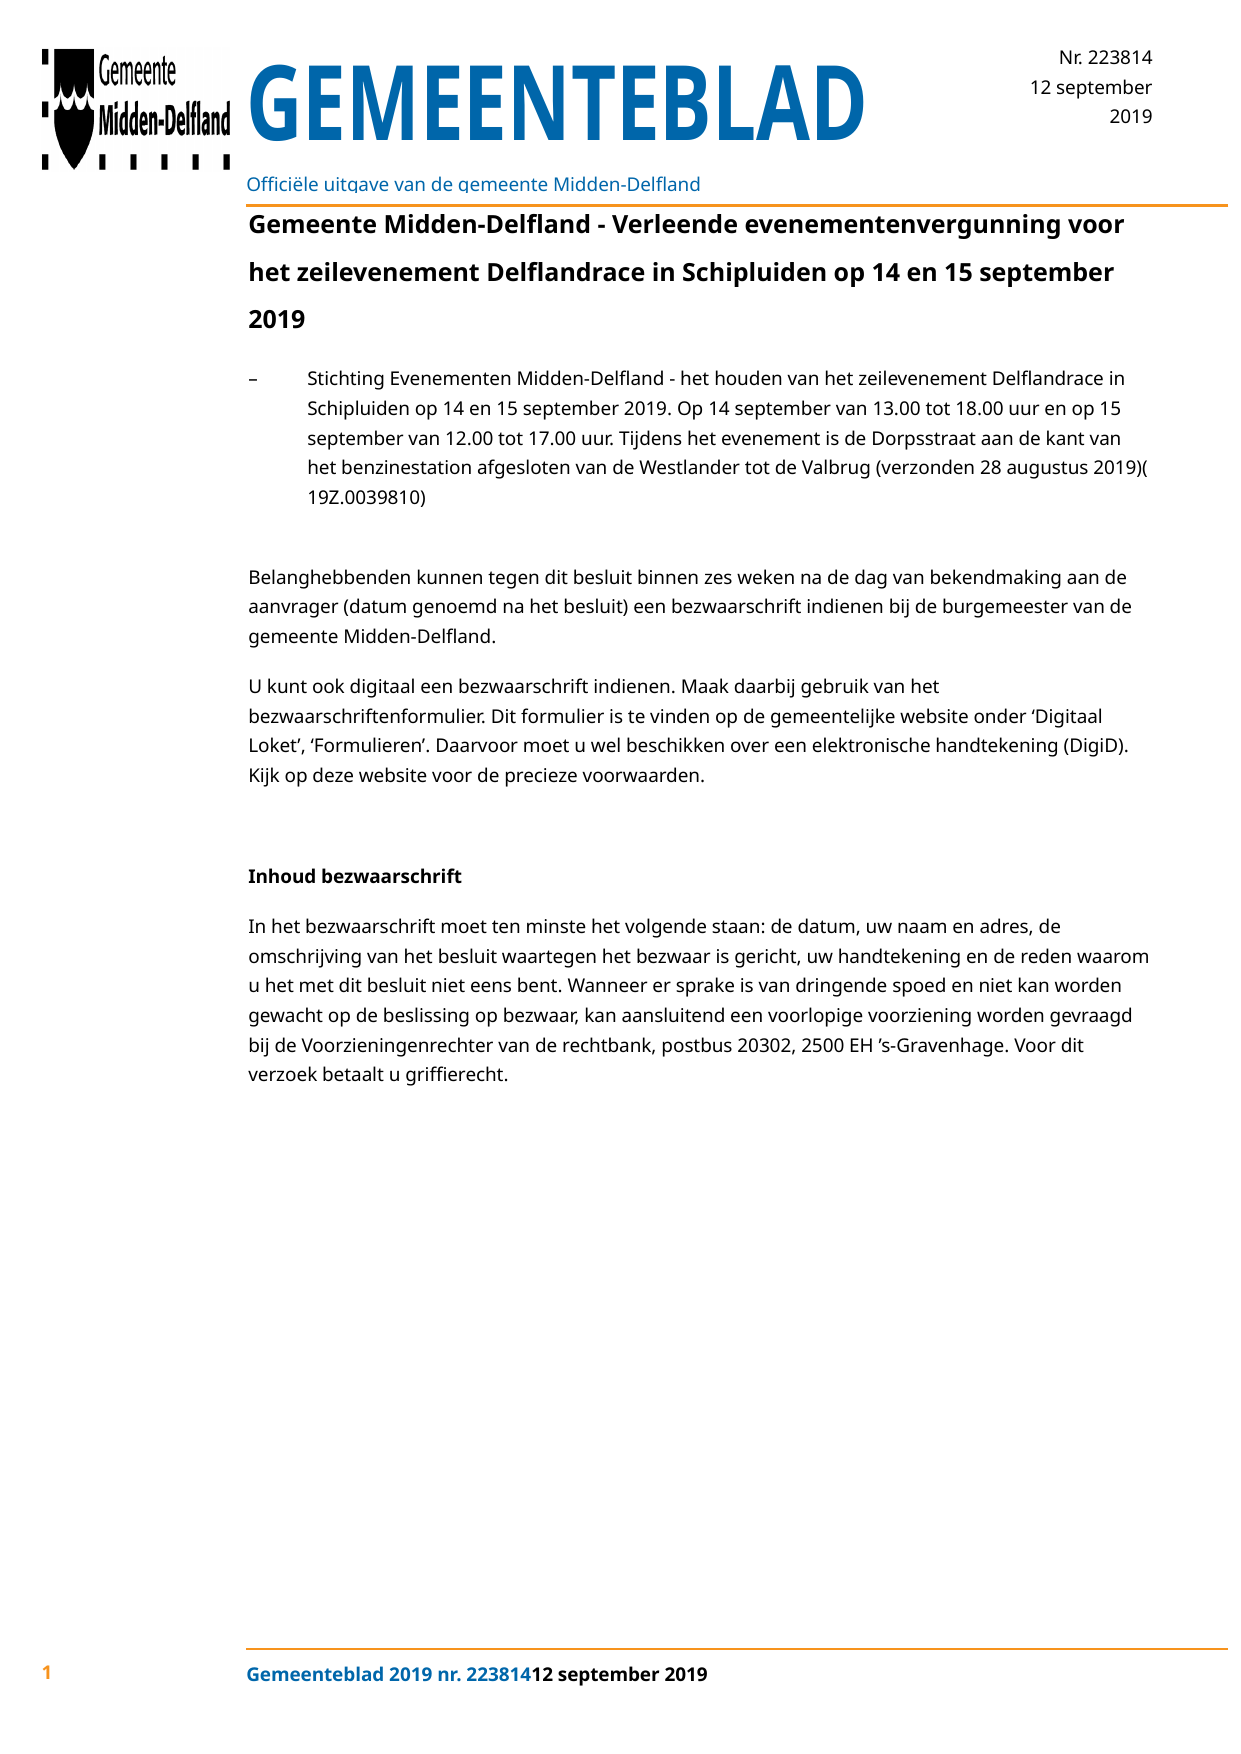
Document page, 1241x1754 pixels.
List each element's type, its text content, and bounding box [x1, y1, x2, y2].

list Stichting Evenementen Midden-Delfland - het houden van het zeilevenement Delflandrace in Schipluiden op 14 en 15 september 2019. Op 14 september van 13.00 tot 18.00 uur en op 15 september van 12.00 tot 17.00 uur. Tijdens het evenement is de Dorpsstraat aan de kant van het benzinestation afgesloten van de Westlander tot de Valbrug (verzonden 28 augustus 2019)( 19Z.0039810) [248, 366, 1152, 509]
text Inhoud bezwaarschrift [248, 863, 1152, 889]
picture [41, 47, 231, 172]
text In het bezwaarschrift moet ten minste het volgende staan: de datum, uw naam en adres, de omschrijving van het besluit waartegen het bezwaar is gericht, uw handtekening en de reden waarom u het met dit besluit niet eens bent. Wanneer er sprake is van dringende spoed en niet kan worden gewacht op de beslissing op bezwaar, kan aansluitend een voorlopige voorziening worden gevraagd bij de Voorzieningenrechter van de rechtbank, postbus 20302, 2500 EH ’s-Gravenhage. Voor dit verzoek betaalt u griffierecht. [248, 913, 1152, 1087]
text Gemeente Midden-Delfland - Verleende evenementenvergunning voor het zeilevenement Delflandrace in Schipluiden op 14 en 15 september 2019 [248, 207, 1152, 336]
text Belanghebbenden kunnen tegen dit besluit binnen zes weken na de dag van bekendmaking aan de aanvrager (datum genoemd na het besluit) een bezwaarschrift indienen bij de burgemeester van de gemeente Midden-Delfland. [248, 564, 1152, 649]
text U kunt ook digitaal een bezwaarschrift indienen. Maak daarbij gebruik van het bezwaarschriftenformulier. Dit formulier is te vinden op de gemeentelijke website onder ‘Digitaal Loket’, ‘Formulieren’. Daarvoor moet u wel beschikken over een elektronische handtekening (DigiD). Kijk op deze website voor de precieze voorwaarden. [248, 673, 1152, 788]
